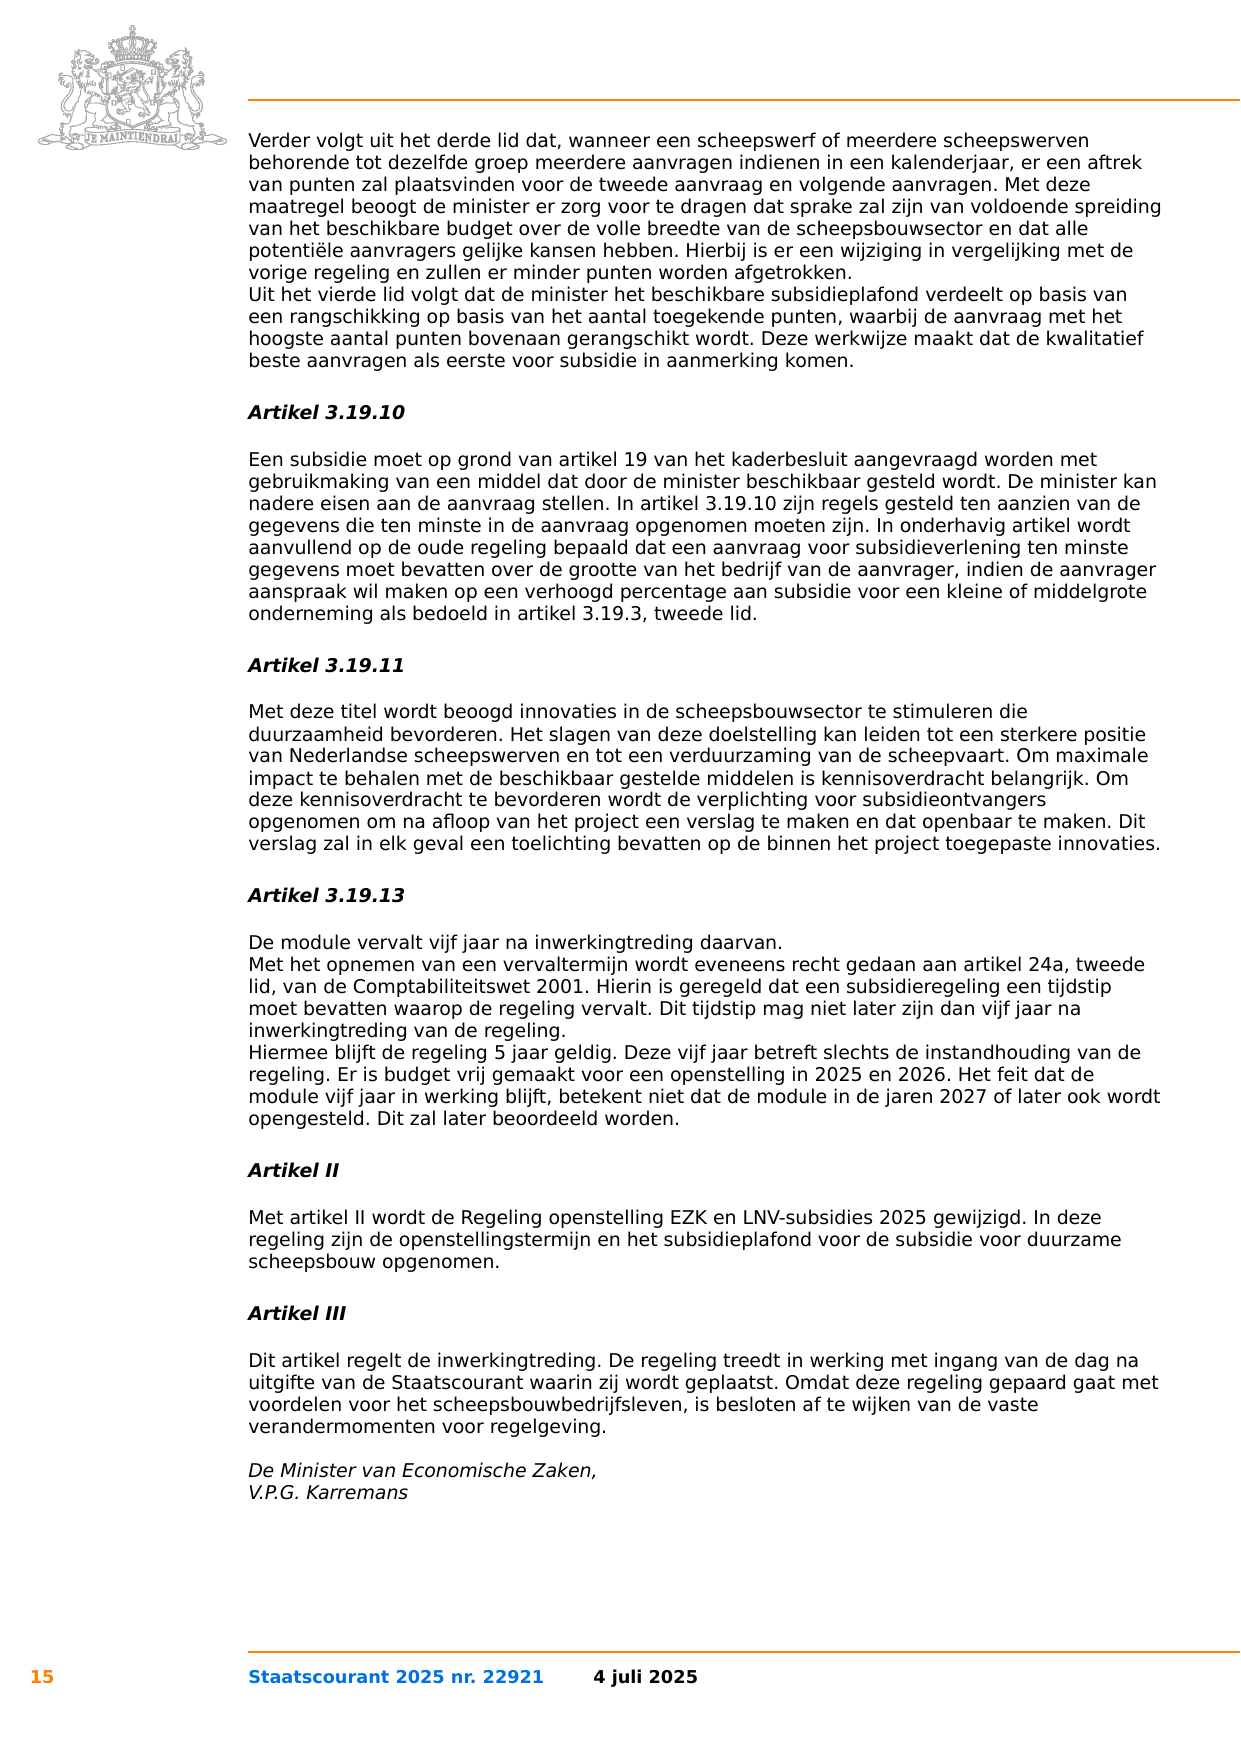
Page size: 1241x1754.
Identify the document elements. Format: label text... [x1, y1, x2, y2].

text Dit artikel regelt de inwerkingtreding. De regeling treedt in werking met ingang van de dag na uitgifte van de Staatscourant waarin zij wordt geplaatst. Omdat deze regeling gepaard gaat met voordelen voor het scheepsbouwbedrijfsleven, is besloten af te wijken van de vaste verandermomenten voor regelgeving. [248, 1350, 1163, 1438]
text De Minister van Economische Zaken, V.P.G. Karremans [248, 1460, 1163, 1504]
text Een subsidie moet op grond van artikel 19 van het kaderbesluit aangevraagd worden met gebruikmaking van een middel dat door de minister beschikbaar gesteld wordt. De minister kan nadere eisen aan de aanvraag stellen. In artikel 3.19.10 zijn regels gesteld ten aanzien van de gegevens die ten minste in de aanvraag opgenomen moeten zijn. In onderhavig artikel wordt aanvullend op de oude regeling bepaald dat een aanvraag voor subsidieverlening ten minste gegevens moet bevatten over de grootte van het bedrijf van de aanvrager, indien de aanvrager aanspraak wil maken op een verhoogd percentage aan subsidie voor een kleine of middelgrote onderneming als bedoeld in artikel 3.19.3, tweede lid. [248, 449, 1163, 624]
text De module vervalt vijf jaar na inwerkingtreding daarvan. [248, 932, 1163, 954]
text Met deze titel wordt beoogd innovaties in de scheepsbouwsector te stimuleren die duurzaamheid bevorderen. Het slagen van deze doelstelling kan leiden tot een sterkere positie van Nederlandse scheepswerven en tot een verduurzaming van de scheepvaart. Om maximale impact te behalen met de beschikbaar gestelde middelen is kennisoverdracht belangrijk. Om deze kennisoverdracht te bevorderen wordt de verplichting voor subsidieontvangers opgenomen om na afloop van het project een verslag te maken en dat openbaar te maken. Dit verslag zal in elk geval een toelichting bevatten op de binnen het project toegepaste innovaties. [248, 701, 1163, 855]
subtitle Artikel 3.19.11 [248, 654, 1163, 676]
text Uit het vierde lid volgt dat de minister het beschikbare subsidieplafond verdeelt op basis van een rangschikking op basis van het aantal toegekende punten, waarbij de aanvraag met het hoogste aantal punten bovenaan gerangschikt wordt. Deze werkwijze maakt dat de kwalitatief beste aanvragen als eerste voor subsidie in aanmerking komen. [248, 284, 1163, 372]
text Hiermee blijft de regeling 5 jaar geldig. Deze vijf jaar betreft slechts de instandhouding van de regeling. Er is budget vrij gemaakt voor een openstelling in 2025 en 2026. Het feit dat de module vijf jaar in werking blijft, betekent niet dat de module in de jaren 2027 of later ook wordt opengesteld. Dit zal later beoordeeld worden. [248, 1042, 1163, 1130]
subtitle Artikel II [248, 1160, 1163, 1182]
text Met artikel II wordt de Regeling openstelling EZK en LNV-subsidies 2025 gewijzigd. In deze regeling zijn de openstellingstermijn en het subsidieplafond voor de subsidie voor duurzame scheepsbouw opgenomen. [248, 1207, 1163, 1273]
subtitle Artikel III [248, 1303, 1163, 1325]
picture [38, 25, 227, 150]
text Met het opnemen van een vervaltermijn wordt eveneens recht gedaan aan artikel 24a, tweede lid, van de Comptabiliteitswet 2001. Hierin is geregeld dat een subsidieregeling een tijdstip moet bevatten waarop de regeling vervalt. Dit tijdstip mag niet later zijn dan vijf jaar na inwerkingtreding van de regeling. [248, 954, 1163, 1042]
text Verder volgt uit het derde lid dat, wanneer een scheepswerf of meerdere scheepswerven behorende tot dezelfde groep meerdere aanvragen indienen in een kalenderjaar, er een aftrek van punten zal plaatsvinden voor de tweede aanvraag en volgende aanvragen. Met deze maatregel beoogt de minister er zorg voor te dragen dat sprake zal zijn van voldoende spreiding van het beschikbare budget over de volle breedte van de scheepsbouwsector en dat alle potentiële aanvragers gelijke kansen hebben. Hierbij is er een wijziging in vergelijking met de vorige regeling en zullen er minder punten worden afgetrokken. [248, 130, 1163, 284]
subtitle Artikel 3.19.10 [248, 402, 1163, 424]
subtitle Artikel 3.19.13 [248, 885, 1163, 907]
